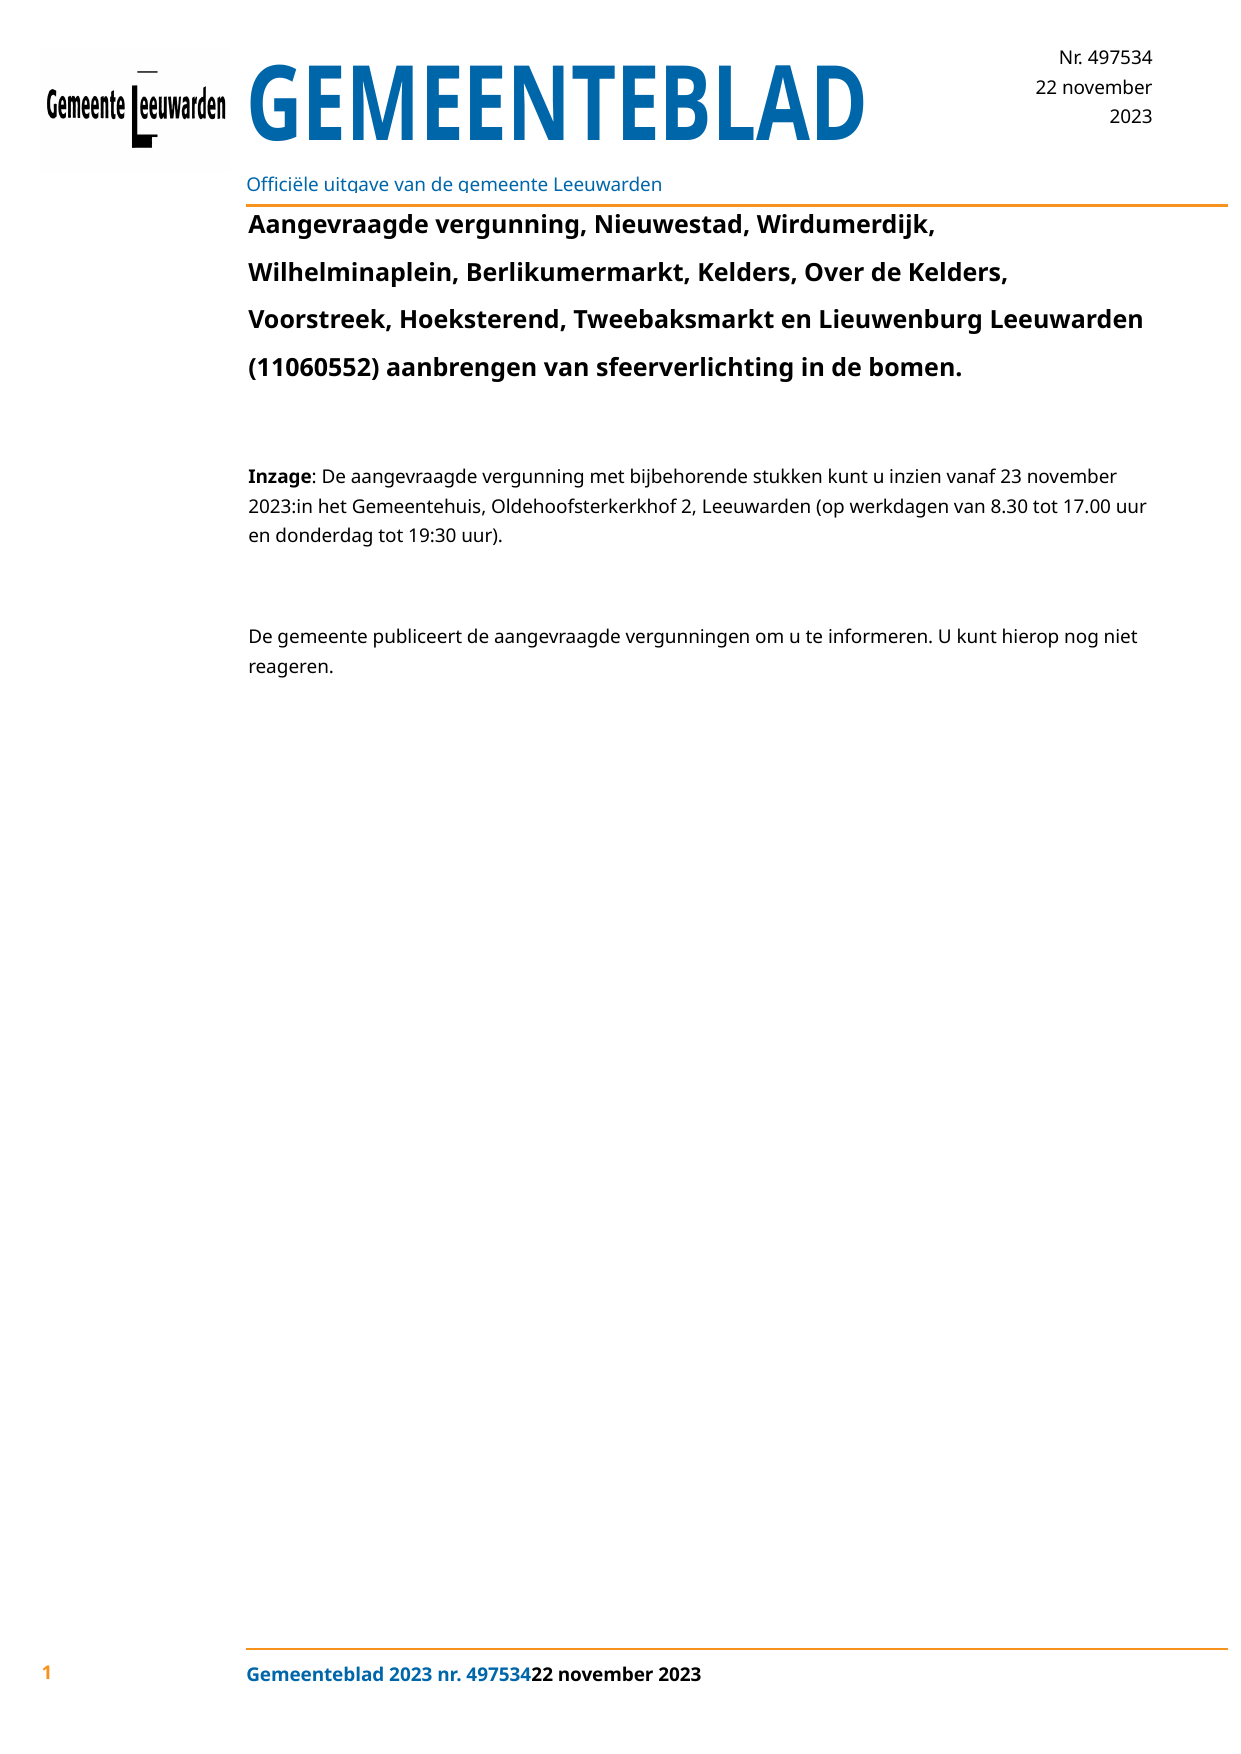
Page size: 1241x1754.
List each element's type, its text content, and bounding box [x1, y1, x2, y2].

text De gemeente publiceert de aangevraagde vergunningen om u te informeren. U kunt hierop nog niet reageren. [248, 623, 1152, 679]
text Inzage: De aangevraagde vergunning met bijbehorende stukken kunt u inzien vanaf 23 november 2023:in het Gemeentehuis, Oldehoofsterkerkhof 2, Leeuwarden (op werkdagen van 8.30 tot 17.00 uur en donderdag tot 19:30 uur). [248, 463, 1152, 548]
text Aangevraagde vergunning, Nieuwestad, Wirdumerdijk, Wilhelminaplein, Berlikumermarkt, Kelders, Over de Kelders, Voorstreek, Hoeksterend, Tweebaksmarkt en Lieuwenburg Leeuwarden (11060552) aanbrengen van sfeerverlichting in de bomen. [248, 207, 1152, 384]
picture [41, 47, 231, 172]
